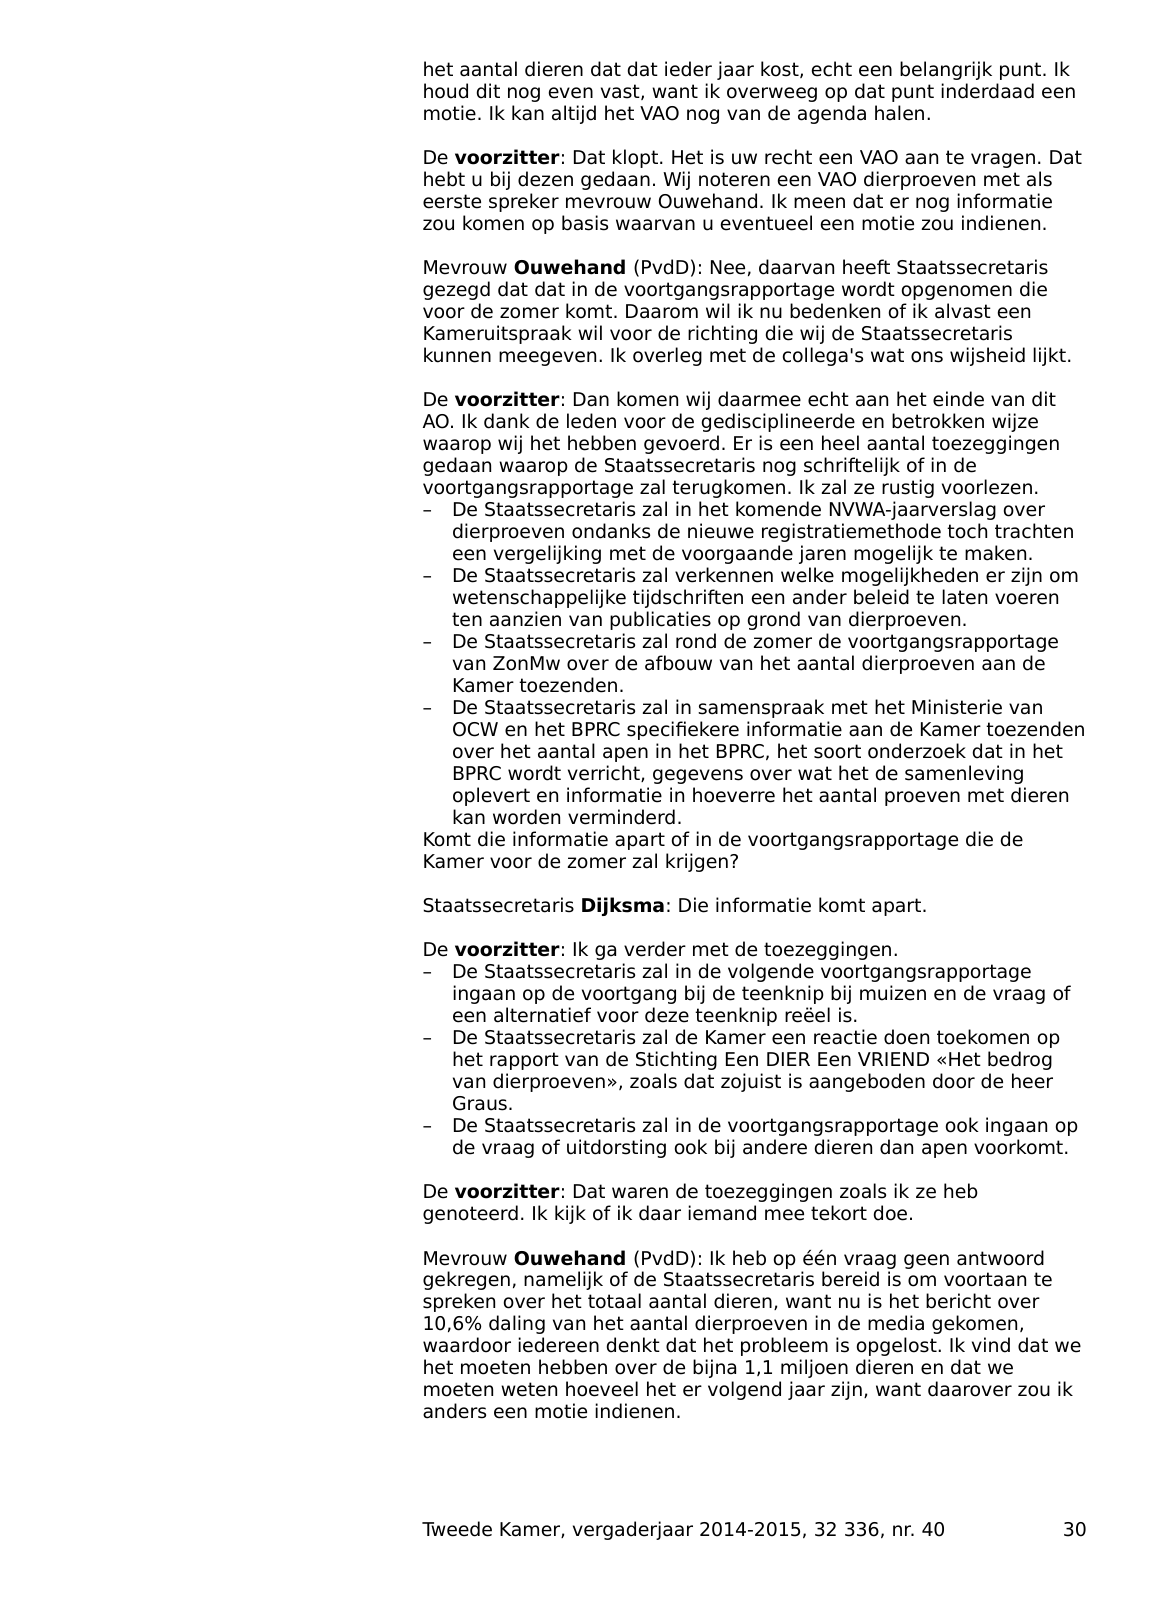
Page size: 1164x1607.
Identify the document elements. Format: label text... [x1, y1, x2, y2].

text De voorzitter: Dat klopt. Het is uw recht een VAO aan te vragen. Dat hebt u bij dezen gedaan. Wij noteren een VAO dierproeven met als eerste spreker mevrouw Ouwehand. Ik meen dat er nog informatie zou komen op basis waarvan u eventueel een motie zou indienen. [422, 147, 1087, 235]
text – De Staatssecretaris zal in de volgende voortgangsrapportage ingaan op de voortgang bij de teenknip bij muizen en de vraag of een alternatief voor deze teenknip reëel is. [422, 961, 1087, 1027]
text – De Staatssecretaris zal in samenspraak met het Ministerie van OCW en het BPRC specifiekere informatie aan de Kamer toezenden over het aantal apen in het BPRC, het soort onderzoek dat in het BPRC wordt verricht, gegevens over wat het de samenleving oplevert en informatie in hoeverre het aantal proeven met dieren kan worden verminderd. [422, 697, 1087, 829]
text – De Staatssecretaris zal in de voortgangsrapportage ook ingaan op de vraag of uitdorsting ook bij andere dieren dan apen voorkomt. [422, 1115, 1087, 1159]
text Staatssecretaris Dijksma: Die informatie komt apart. [422, 895, 1087, 917]
text Mevrouw Ouwehand (PvdD): Ik heb op één vraag geen antwoord gekregen, namelijk of de Staatssecretaris bereid is om voortaan te spreken over het totaal aantal dieren, want nu is het bericht over 10,6% daling van het aantal dierproeven in de media gekomen, waardoor iedereen denkt dat het probleem is opgelost. Ik vind dat we het moeten hebben over de bijna 1,1 miljoen dieren en dat we moeten weten hoeveel het er volgend jaar zijn, want daarover zou ik anders een motie indienen. [422, 1247, 1087, 1423]
text Mevrouw Ouwehand (PvdD): Nee, daarvan heeft Staatssecretaris gezegd dat dat in de voortgangsrapportage wordt opgenomen die voor de zomer komt. Daarom wil ik nu bedenken of ik alvast een Kameruitspraak wil voor de richting die wij de Staatssecretaris kunnen meegeven. Ik overleg met de collega's wat ons wijsheid lijkt. [422, 257, 1087, 367]
text – De Staatssecretaris zal verkennen welke mogelijkheden er zijn om wetenschappelijke tijdschriften een ander beleid te laten voeren ten aanzien van publicaties op grond van dierproeven. [422, 565, 1087, 631]
text – De Staatssecretaris zal de Kamer een reactie doen toekomen op het rapport van de Stichting Een DIER Een VRIEND «Het bedrog van dierproeven», zoals dat zojuist is aangeboden door de heer Graus. [422, 1027, 1087, 1115]
text het aantal dieren dat dat ieder jaar kost, echt een belangrijk punt. Ik houd dit nog even vast, want ik overweeg op dat punt inderdaad een motie. Ik kan altijd het VAO nog van de agenda halen. [422, 59, 1087, 125]
text – De Staatssecretaris zal in het komende NVWA-jaarverslag over dierproeven ondanks de nieuwe registratiemethode toch trachten een vergelijking met de voorgaande jaren mogelijk te maken. [422, 499, 1087, 565]
text De voorzitter: Dat waren de toezeggingen zoals ik ze heb genoteerd. Ik kijk of ik daar iemand mee tekort doe. [422, 1181, 1087, 1225]
text Komt die informatie apart of in de voortgangsrapportage die de Kamer voor de zomer zal krijgen? [422, 829, 1087, 873]
text De voorzitter: Dan komen wij daarmee echt aan het einde van dit AO. Ik dank de leden voor de gedisciplineerde en betrokken wijze waarop wij het hebben gevoerd. Er is een heel aantal toezeggingen gedaan waarop de Staatssecretaris nog schriftelijk of in de voortgangsrapportage zal terugkomen. Ik zal ze rustig voorlezen. [422, 389, 1087, 499]
text De voorzitter: Ik ga verder met de toezeggingen. [422, 939, 1087, 961]
text – De Staatssecretaris zal rond de zomer de voortgangsrapportage van ZonMw over de afbouw van het aantal dierproeven aan de Kamer toezenden. [422, 631, 1087, 697]
